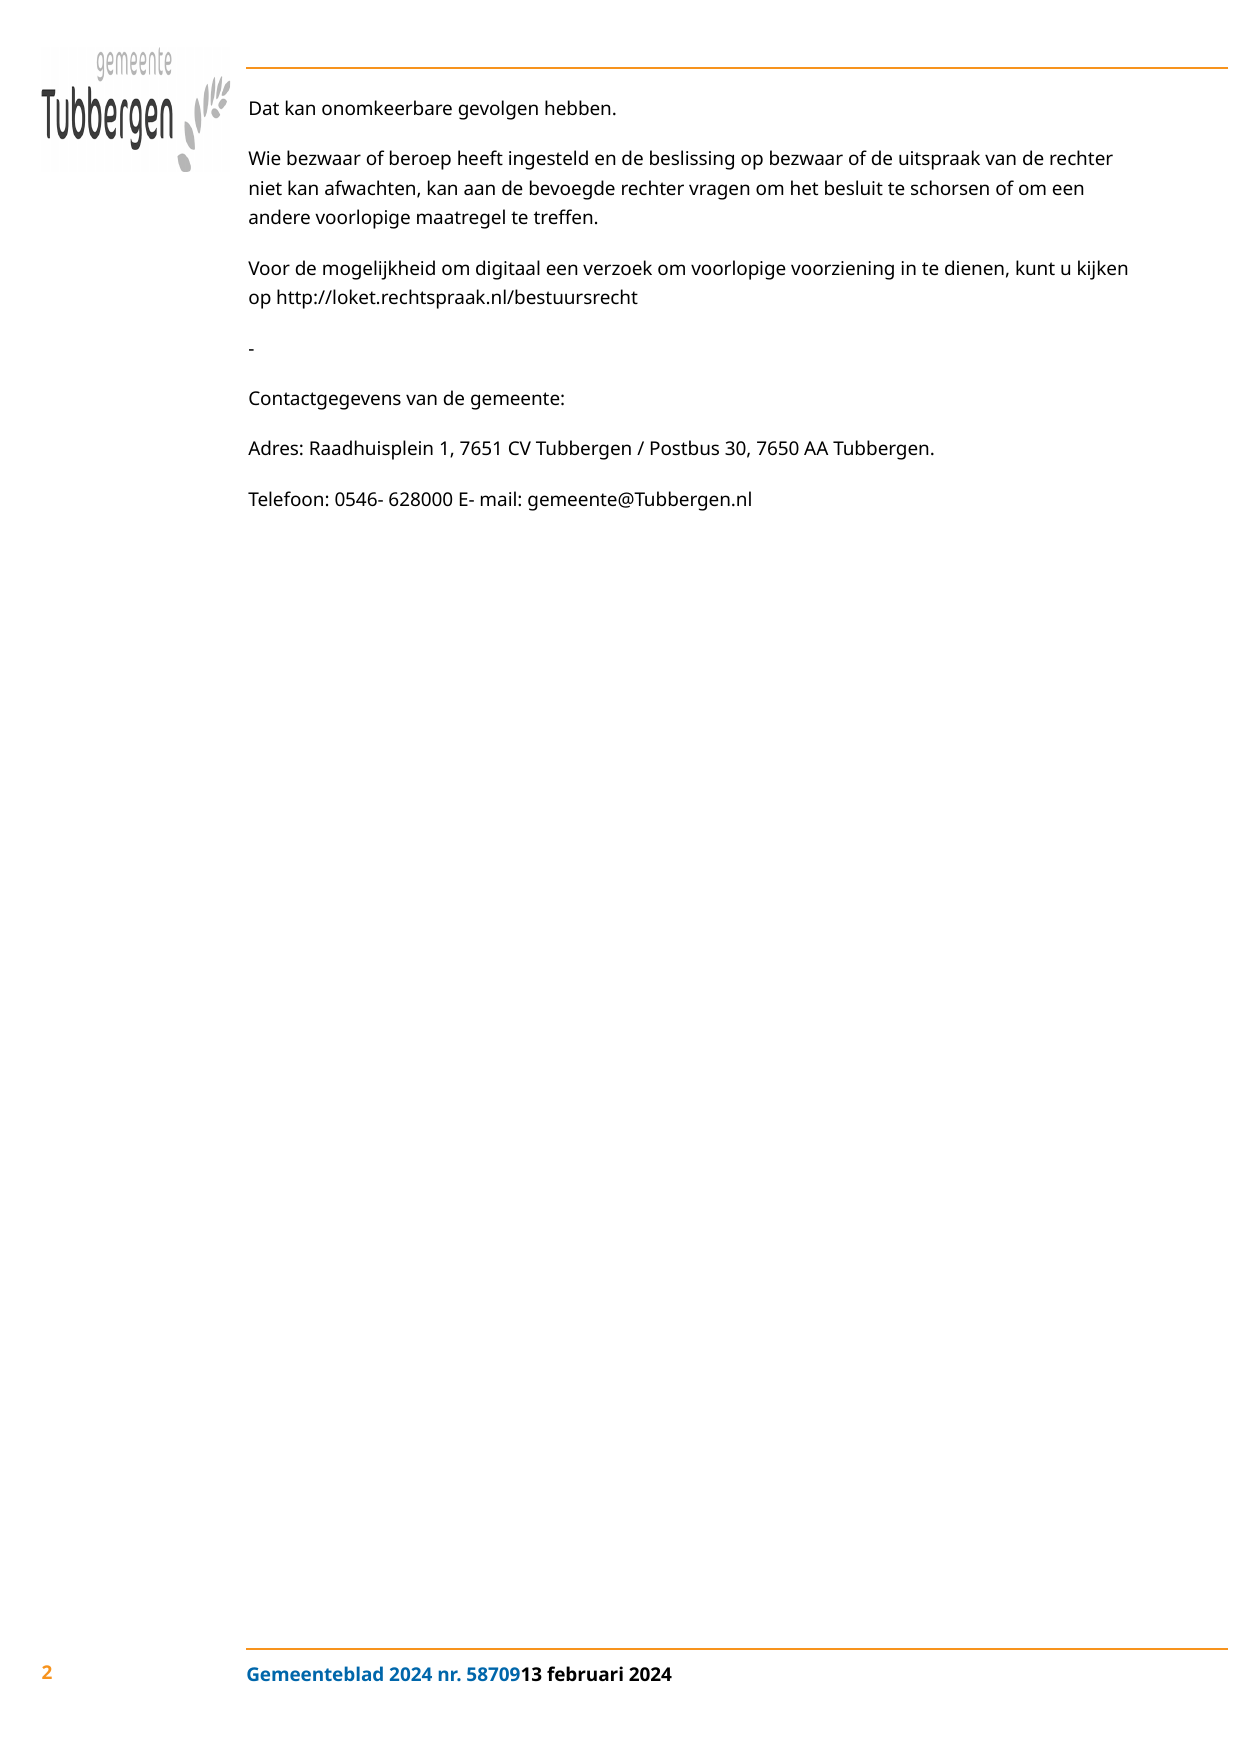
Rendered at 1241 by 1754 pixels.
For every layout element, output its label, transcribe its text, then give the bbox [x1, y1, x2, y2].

text Telefoon: 0546- 628000 E- mail: gemeente@Tubbergen.nl [248, 486, 1152, 512]
text Voor de mogelijkheid om digitaal een verzoek om voorlopige voorziening in te dienen, kunt u kijken op http://loket.rechtspraak.nl/bestuursrecht [248, 255, 1152, 310]
text Dat kan onomkeerbare gevolgen hebben. [248, 95, 1152, 121]
text Contactgegevens van de gemeente: [248, 385, 1152, 411]
picture [41, 47, 231, 172]
text Wie bezwaar of beroep heeft ingesteld en de beslissing op bezwaar of de uitspraak van de rechter niet kan afwachten, kan aan de bevoegde rechter vragen om het besluit te schorsen of om een andere voorlopige maatregel te treffen. [248, 145, 1152, 230]
text Adres: Raadhuisplein 1, 7651 CV Tubbergen / Postbus 30, 7650 AA Tubbergen. [248, 436, 1152, 461]
text - [248, 335, 1152, 361]
